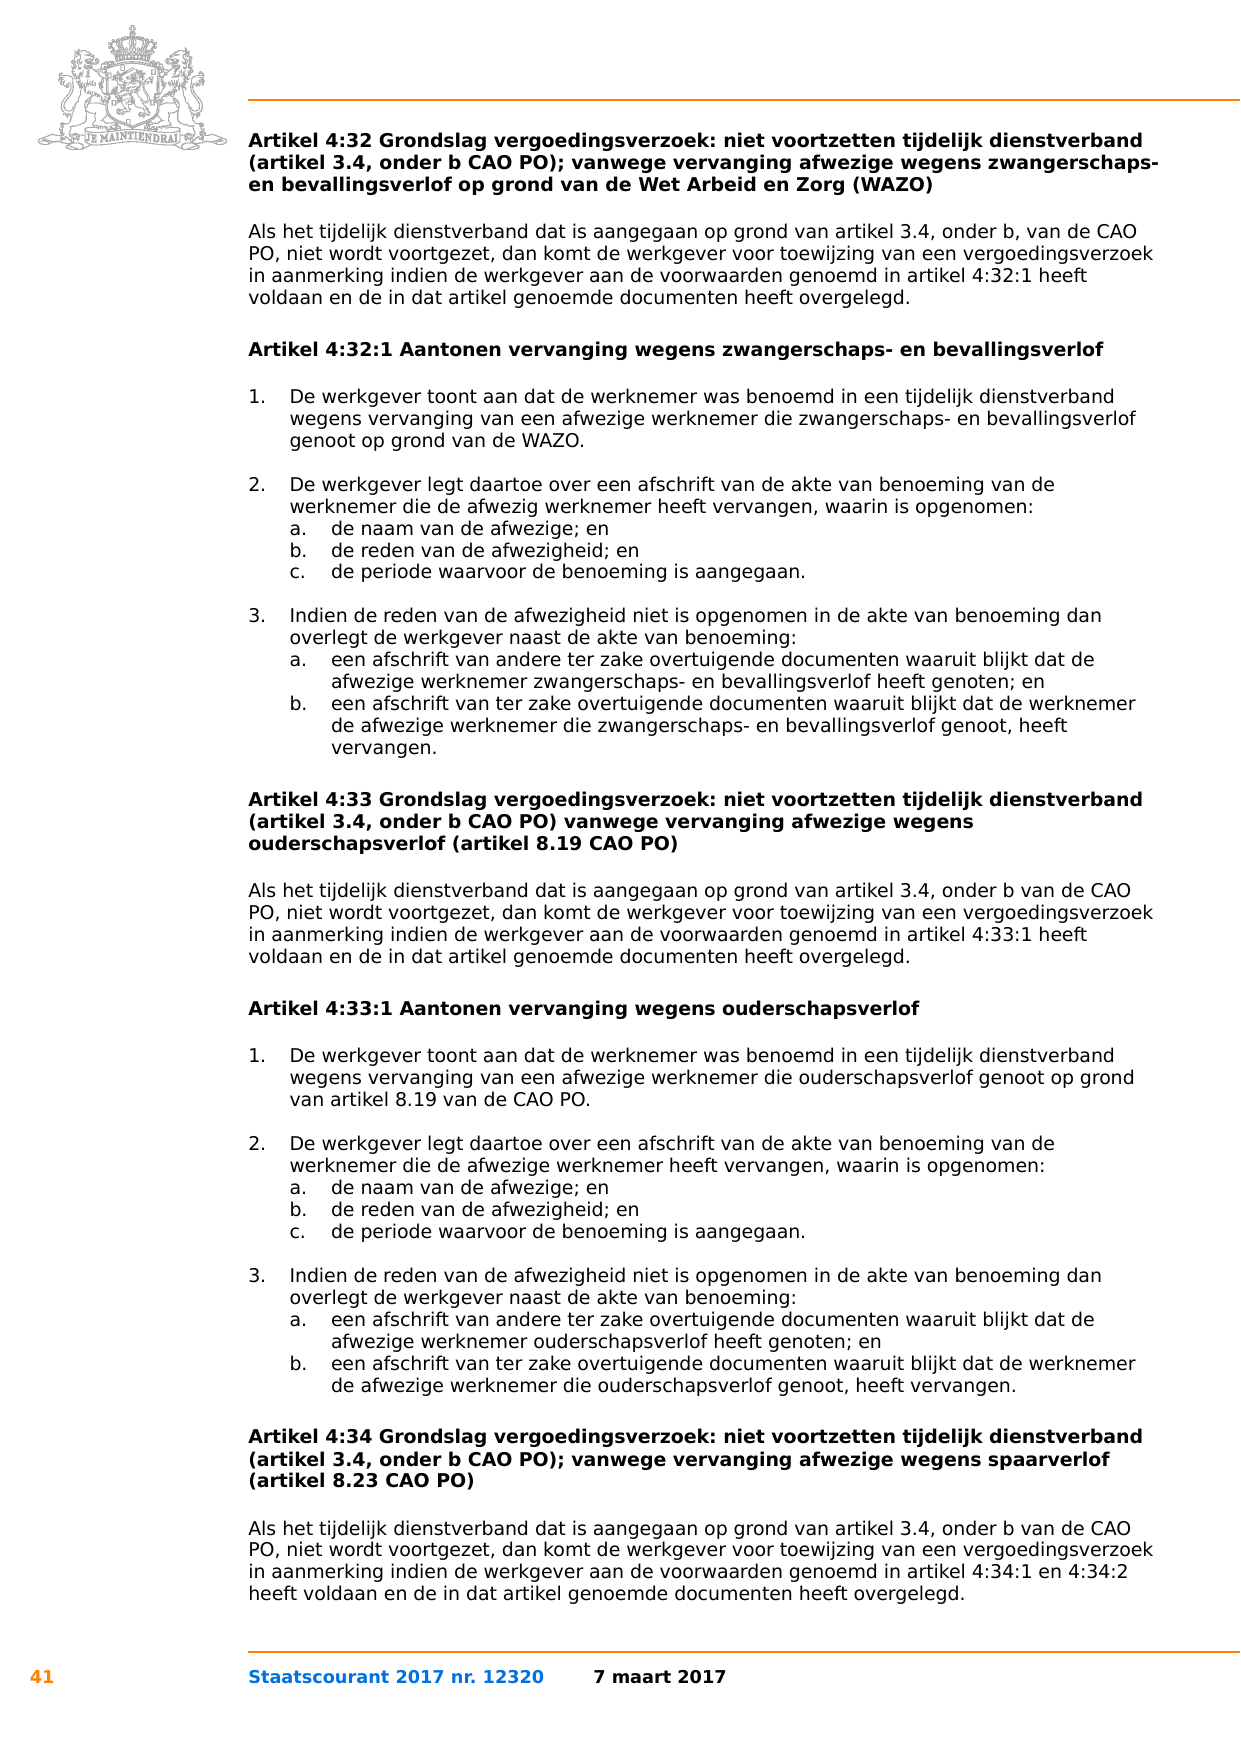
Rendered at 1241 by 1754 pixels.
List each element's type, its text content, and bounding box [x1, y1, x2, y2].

picture [38, 25, 227, 150]
text 1. De werkgever toont aan dat de werknemer was benoemd in een tijdelijk dienstverband wegens vervanging van een afwezige werknemer die ouderschapsverlof genoot op grond van artikel 8.19 van de CAO PO. [248, 1045, 1163, 1111]
text 1. De werkgever toont aan dat de werknemer was benoemd in een tijdelijk dienstverband wegens vervanging van een afwezige werknemer die zwangerschaps- en bevallingsverlof genoot op grond van de WAZO. [248, 386, 1163, 452]
text b. de reden van de afwezigheid; en [289, 539, 1163, 561]
text b. een afschrift van ter zake overtuigende documenten waaruit blijkt dat de werknemer de afwezige werknemer die ouderschapsverlof genoot, heeft vervangen. [289, 1352, 1163, 1396]
text 3. Indien de reden van de afwezigheid niet is opgenomen in de akte van benoeming dan overlegt de werkgever naast de akte van benoeming: [248, 605, 1163, 649]
text 2. De werkgever legt daartoe over een afschrift van de akte van benoeming van de werknemer die de afwezig werknemer heeft vervangen, waarin is opgenomen: [248, 473, 1163, 517]
text 2. De werkgever legt daartoe over een afschrift van de akte van benoeming van de werknemer die de afwezige werknemer heeft vervangen, waarin is opgenomen: [248, 1133, 1163, 1177]
text a. de naam van de afwezige; en [289, 1177, 1163, 1199]
subtitle Artikel 4:33:1 Aantonen vervanging wegens ouderschapsverlof [248, 998, 1163, 1020]
text 3. Indien de reden van de afwezigheid niet is opgenomen in de akte van benoeming dan overlegt de werkgever naast de akte van benoeming: [248, 1264, 1163, 1308]
text c. de periode waarvoor de benoeming is aangegaan. [289, 1221, 1163, 1243]
subtitle Artikel 4:34 Grondslag vergoedingsverzoek: niet voortzetten tijdelijk dienstverband (artikel 3.4, onder b CAO PO); vanwege vervanging afwezige wegens spaarverlof (artikel 8.23 CAO PO) [248, 1426, 1163, 1492]
text Als het tijdelijk dienstverband dat is aangegaan op grond van artikel 3.4, onder b van de CAO PO, niet wordt voortgezet, dan komt de werkgever voor toewijzing van een vergoedingsverzoek in aanmerking indien de werkgever aan de voorwaarden genoemd in artikel 4:34:1 en 4:34:2 heeft voldaan en de in dat artikel genoemde documenten heeft overgelegd. [248, 1517, 1163, 1605]
text b. een afschrift van ter zake overtuigende documenten waaruit blijkt dat de werknemer de afwezige werknemer die zwangerschaps- en bevallingsverlof genoot, heeft vervangen. [289, 693, 1163, 759]
text a. de naam van de afwezige; en [289, 517, 1163, 539]
text Als het tijdelijk dienstverband dat is aangegaan op grond van artikel 3.4, onder b, van de CAO PO, niet wordt voortgezet, dan komt de werkgever voor toewijzing van een vergoedingsverzoek in aanmerking indien de werkgever aan de voorwaarden genoemd in artikel 4:32:1 heeft voldaan en de in dat artikel genoemde documenten heeft overgelegd. [248, 221, 1163, 309]
text b. de reden van de afwezigheid; en [289, 1199, 1163, 1221]
subtitle Artikel 4:33 Grondslag vergoedingsverzoek: niet voortzetten tijdelijk dienstverband (artikel 3.4, onder b CAO PO) vanwege vervanging afwezige wegens ouderschapsverlof (artikel 8.19 CAO PO) [248, 789, 1163, 855]
subtitle Artikel 4:32:1 Aantonen vervanging wegens zwangerschaps- en bevallingsverlof [248, 339, 1163, 361]
subtitle Artikel 4:32 Grondslag vergoedingsverzoek: niet voortzetten tijdelijk dienstverband (artikel 3.4, onder b CAO PO); vanwege vervanging afwezige wegens zwangerschaps- en bevallingsverlof op grond van de Wet Arbeid en Zorg (WAZO) [248, 130, 1163, 196]
text a. een afschrift van andere ter zake overtuigende documenten waaruit blijkt dat de afwezige werknemer ouderschapsverlof heeft genoten; en [289, 1308, 1163, 1352]
text Als het tijdelijk dienstverband dat is aangegaan op grond van artikel 3.4, onder b van de CAO PO, niet wordt voortgezet, dan komt de werkgever voor toewijzing van een vergoedingsverzoek in aanmerking indien de werkgever aan de voorwaarden genoemd in artikel 4:33:1 heeft voldaan en de in dat artikel genoemde documenten heeft overgelegd. [248, 880, 1163, 968]
text a. een afschrift van andere ter zake overtuigende documenten waaruit blijkt dat de afwezige werknemer zwangerschaps- en bevallingsverlof heeft genoten; en [289, 649, 1163, 693]
text c. de periode waarvoor de benoeming is aangegaan. [289, 561, 1163, 583]
